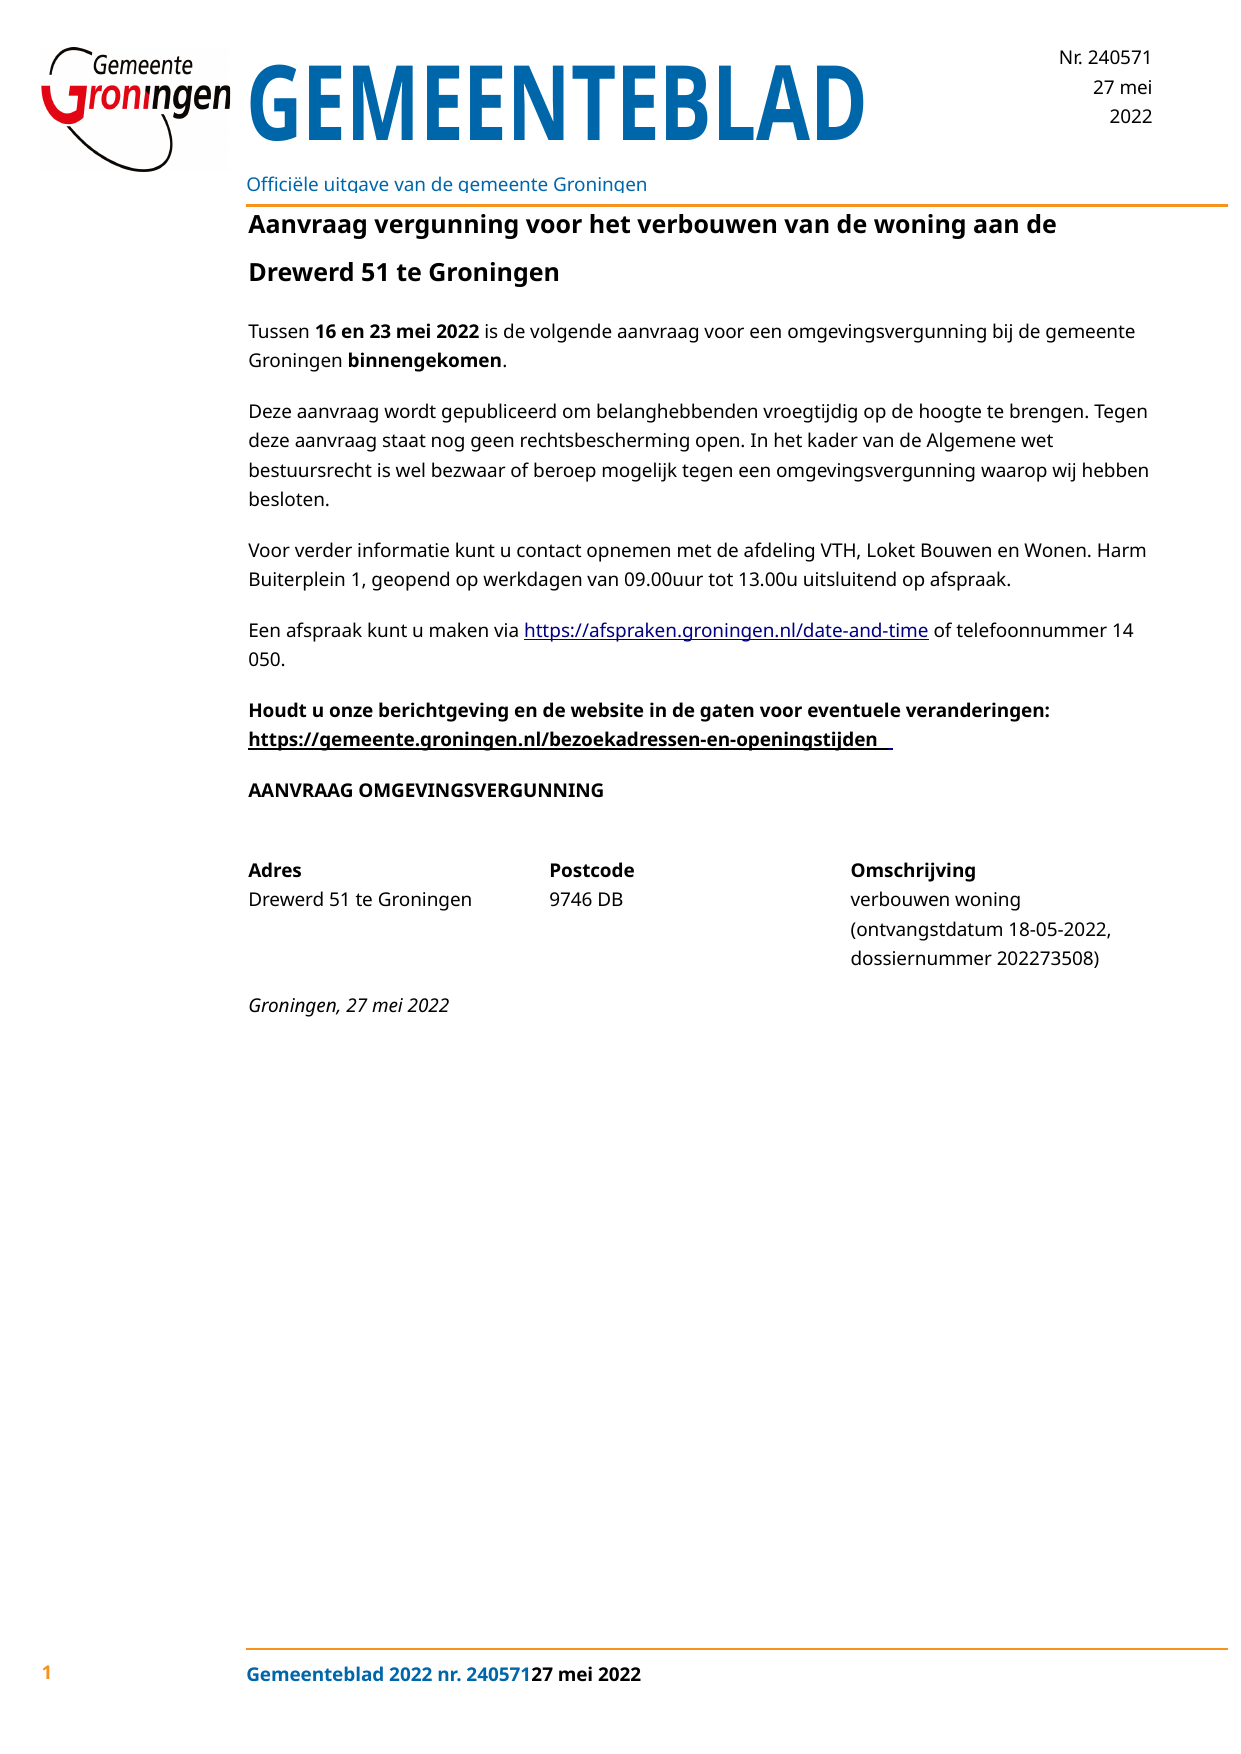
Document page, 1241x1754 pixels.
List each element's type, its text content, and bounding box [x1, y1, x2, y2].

picture [41, 47, 231, 172]
table_header verbouwen woning (ontvangstdatum 18-05-2022, dossiernummer 202273508) [850, 886, 1152, 971]
text Houdt u onze berichtgeving en de website in de gaten voor eventuele veranderingen: https://gemeente.groningen.nl/bezoekadressen-en-openingstijden [248, 697, 1152, 752]
text Groningen, 27 mei 2022 [248, 993, 1152, 1018]
text Voor verder informatie kunt u contact opnemen met de afdeling VTH, Loket Bouwen en Wonen. Harm Buiterplein 1, geopend op werkdagen van 09.00uur tot 13.00u uitsluitend op afspraak. [248, 537, 1152, 592]
table_header Postcode [549, 857, 850, 883]
table_header Omschrijving [850, 857, 1152, 883]
text Aanvraag vergunning voor het verbouwen van de woning aan de Drewerd 51 te Groningen [248, 207, 1152, 288]
text Een afspraak kunt u maken via https://afspraken.groningen.nl/date-and-time of telefoonnummer 14 050. [248, 617, 1152, 672]
table_header Drewerd 51 te Groningen [248, 886, 549, 971]
table_header 9746 DB [549, 886, 850, 971]
text AANVRAAG OMGEVINGSVERGUNNING [248, 777, 1152, 803]
table_header Adres [248, 857, 549, 883]
text Tussen 16 en 23 mei 2022 is de volgende aanvraag voor een omgevingsvergunning bij de gemeente Groningen binnengekomen. [248, 318, 1152, 373]
text Deze aanvraag wordt gepubliceerd om belanghebbenden vroegtijdig op de hoogte te brengen. Tegen deze aanvraag staat nog geen rechtsbescherming open. In het kader van de Algemene wet bestuursrecht is wel bezwaar of beroep mogelijk tegen een omgevingsvergunning waarop wij hebben besloten. [248, 398, 1152, 512]
